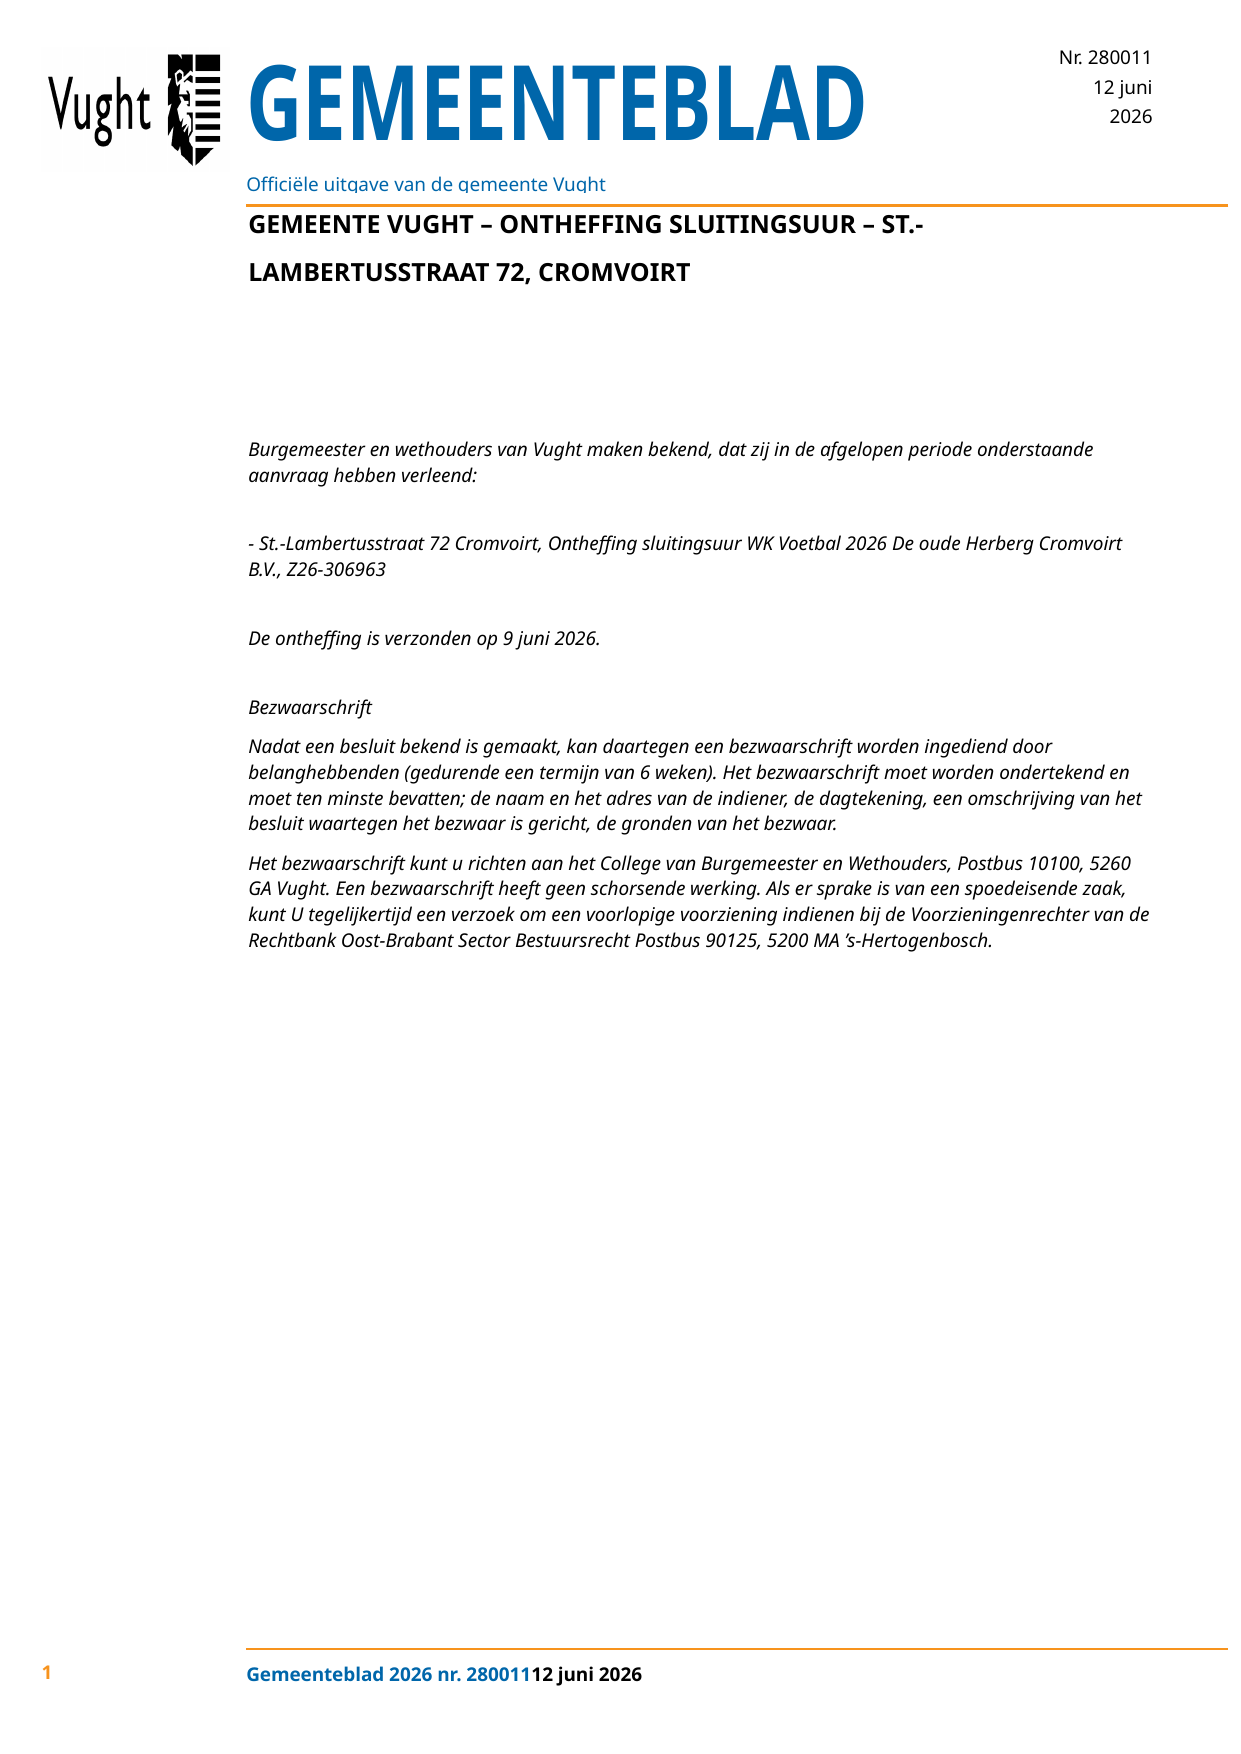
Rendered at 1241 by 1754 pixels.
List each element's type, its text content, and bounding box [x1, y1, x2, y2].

picture [41, 47, 231, 172]
text GEMEENTE VUGHT – ONTHEFFING SLUITINGSUUR – ST.-LAMBERTUSSTRAAT 72, CROMVOIRT [248, 207, 1152, 288]
text Nadat een besluit bekend is gemaakt, kan daartegen een bezwaarschrift worden ingediend door belanghebbenden (gedurende een termijn van 6 weken). Het bezwaarschrift moet worden ondertekend en moet ten minste bevatten; de naam en het adres van de indiener, de dagtekening, een omschrijving van het besluit waartegen het bezwaar is gericht, de gronden van het bezwaar. [248, 733, 1152, 836]
text - St.-Lambertusstraat 72 Cromvoirt, Ontheffing sluitingsuur WK Voetbal 2026 De oude Herberg Cromvoirt B.V., Z26-306963 [248, 531, 1152, 582]
text Bezwaarschrift [248, 694, 1152, 720]
text Het bezwaarschrift kunt u richten aan het College van Burgemeester en Wethouders, Postbus 10100, 5260 GA Vught. Een bezwaarschrift heeft geen schorsende werking. Als er sprake is van een spoedeisende zaak, kunt U tegelijkertijd een verzoek om een voorlopige voorziening indienen bij de Voorzieningenrechter van de Rechtbank Oost-Brabant Sector Bestuursrecht Postbus 90125, 5200 MA ’s-Hertogenbosch. [248, 850, 1152, 953]
text Burgemeester en wethouders van Vught maken bekend, dat zij in de afgelopen periode onderstaande aanvraag hebben verleend: [248, 436, 1152, 487]
text De ontheffing is verzonden op 9 juni 2026. [248, 625, 1152, 651]
